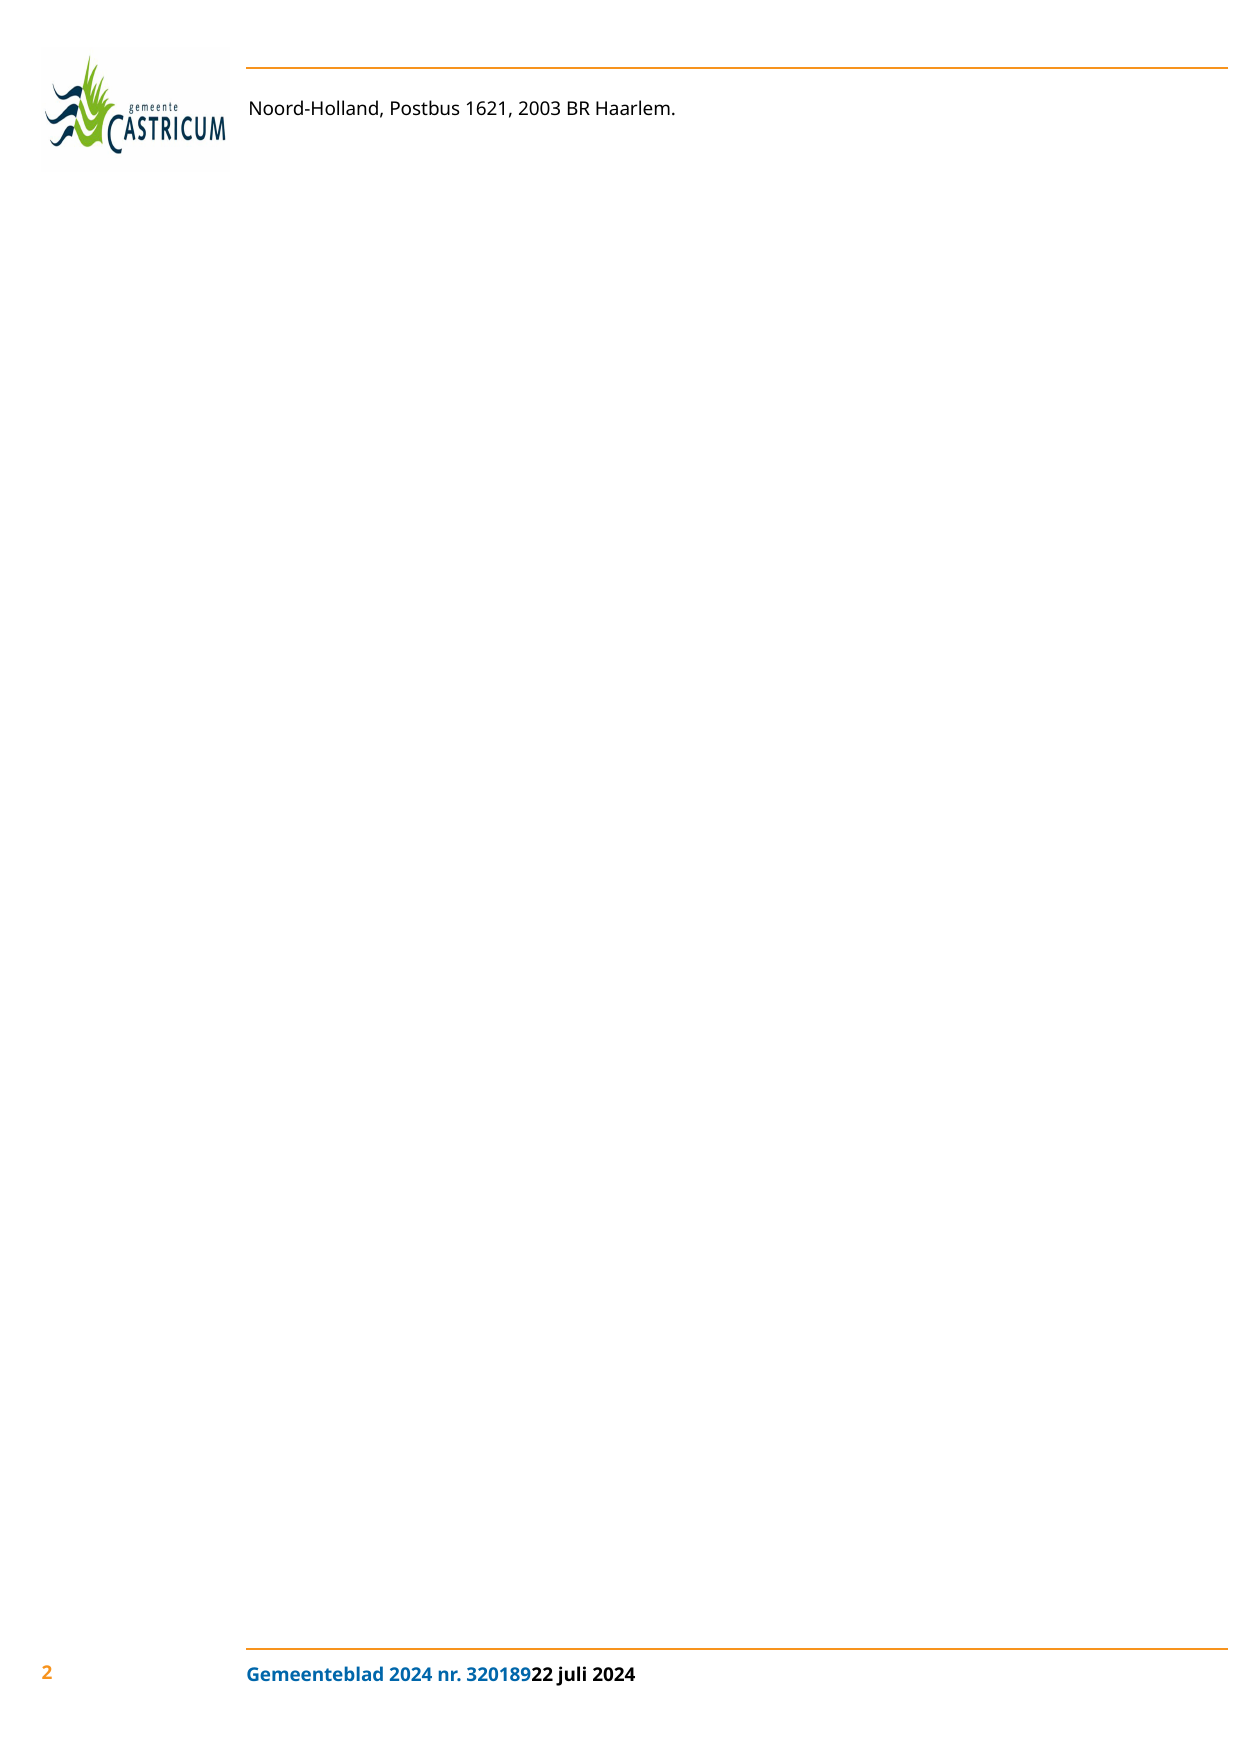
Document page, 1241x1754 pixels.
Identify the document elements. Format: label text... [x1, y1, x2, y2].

picture [41, 47, 231, 172]
text Noord-Holland, Postbus 1621, 2003 BR Haarlem. [248, 95, 1152, 121]
